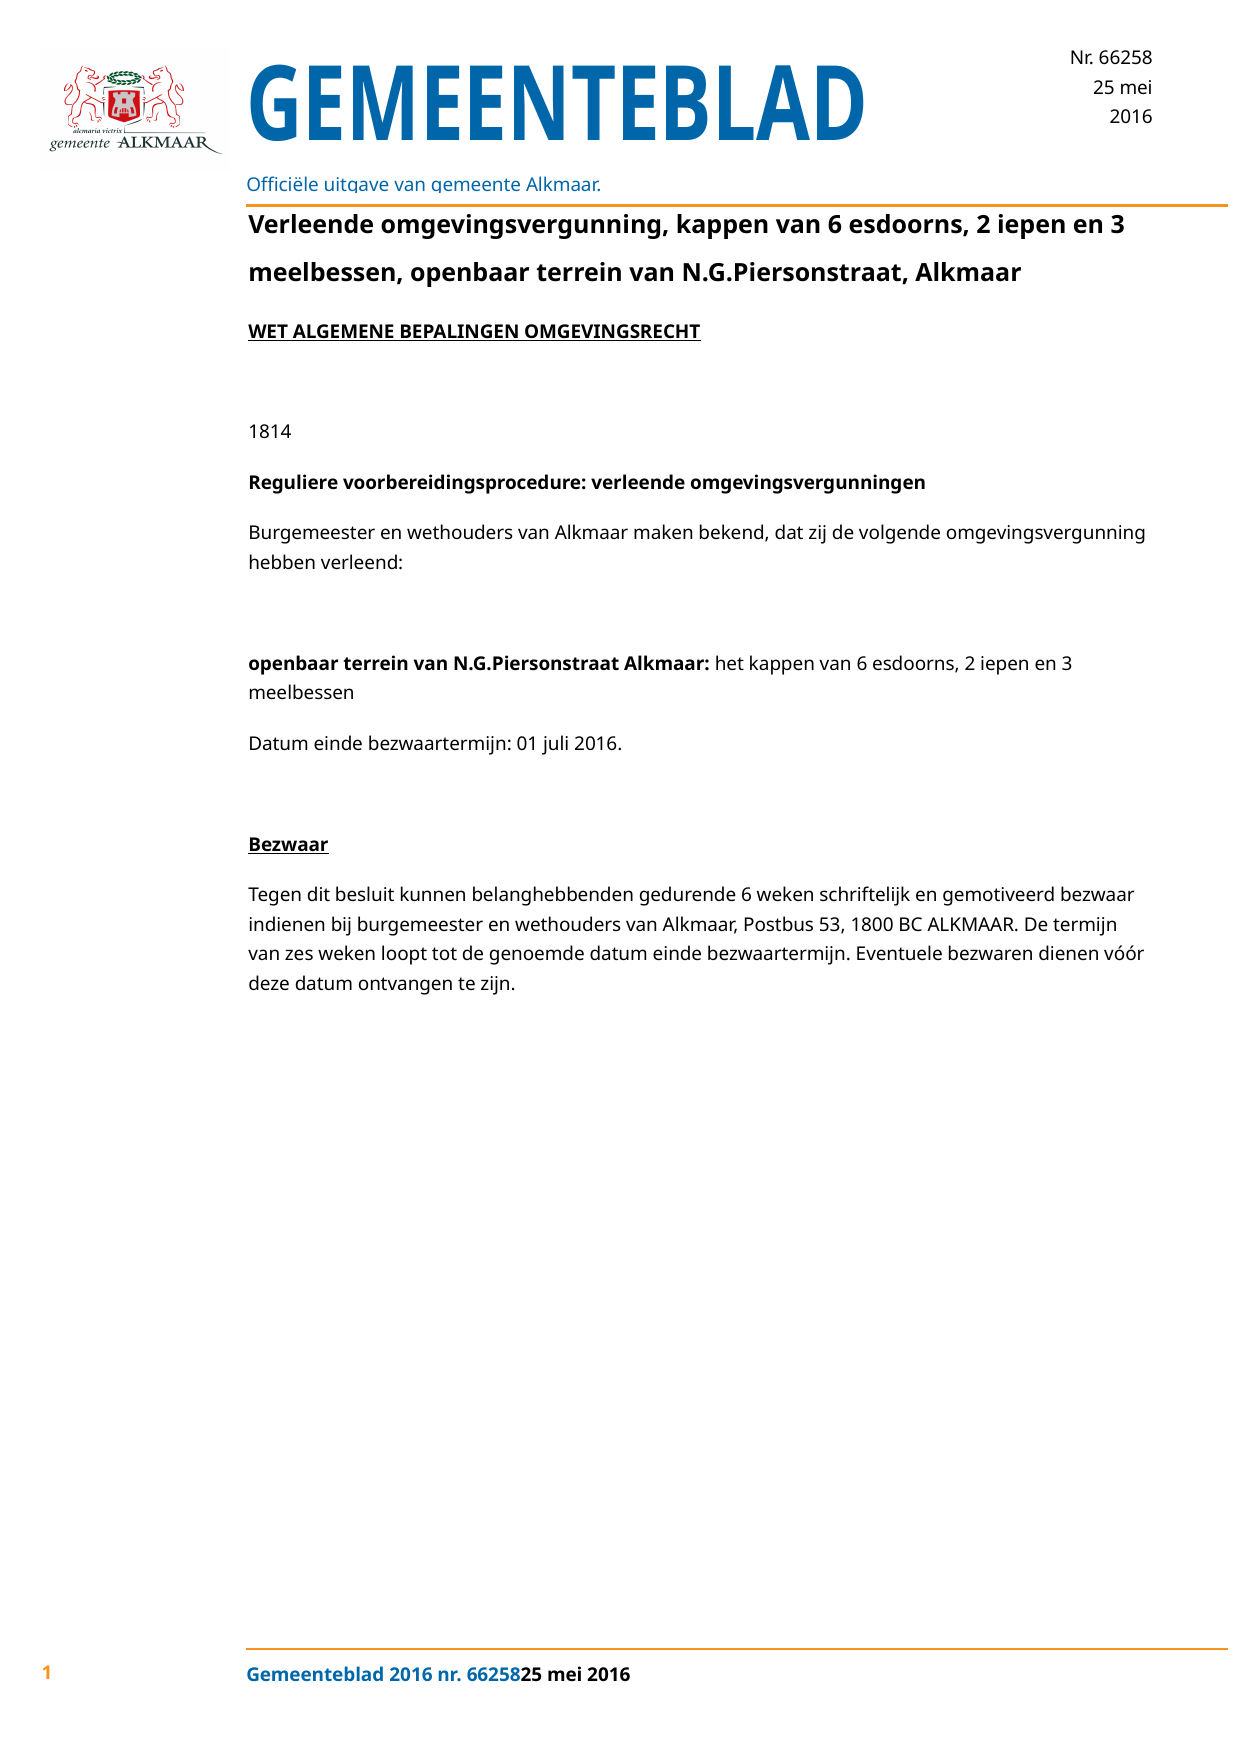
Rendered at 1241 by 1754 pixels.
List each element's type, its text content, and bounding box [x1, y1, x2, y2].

picture [41, 47, 231, 172]
text Reguliere voorbereidingsprocedure: verleende omgevingsvergunningen [248, 469, 1152, 495]
text Bezwaar [248, 831, 1152, 857]
text Burgemeester en wethouders van Alkmaar maken bekend, dat zij de volgende omgevingsvergunning hebben verleend: [248, 519, 1152, 575]
text Datum einde bezwaartermijn: 01 juli 2016. [248, 730, 1152, 756]
text Tegen dit besluit kunnen belanghebbenden gedurende 6 weken schriftelijk en gemotiveerd bezwaar indienen bij burgemeester en wethouders van Alkmaar, Postbus 53, 1800 BC ALKMAAR. De termijn van zes weken loopt tot de genoemde datum einde bezwaartermijn. Eventuele bezwaren dienen vóór deze datum ontvangen te zijn. [248, 881, 1152, 996]
text 1814 [248, 419, 1152, 444]
text openbaar terrein van N.G.Piersonstraat Alkmaar: het kappen van 6 esdoorns, 2 iepen en 3 meelbessen [248, 650, 1152, 705]
text WET ALGEMENE BEPALINGEN OMGEVINGSRECHT [248, 318, 1152, 344]
text Verleende omgevingsvergunning, kappen van 6 esdoorns, 2 iepen en 3 meelbessen, openbaar terrein van N.G.Piersonstraat, Alkmaar [248, 207, 1152, 288]
